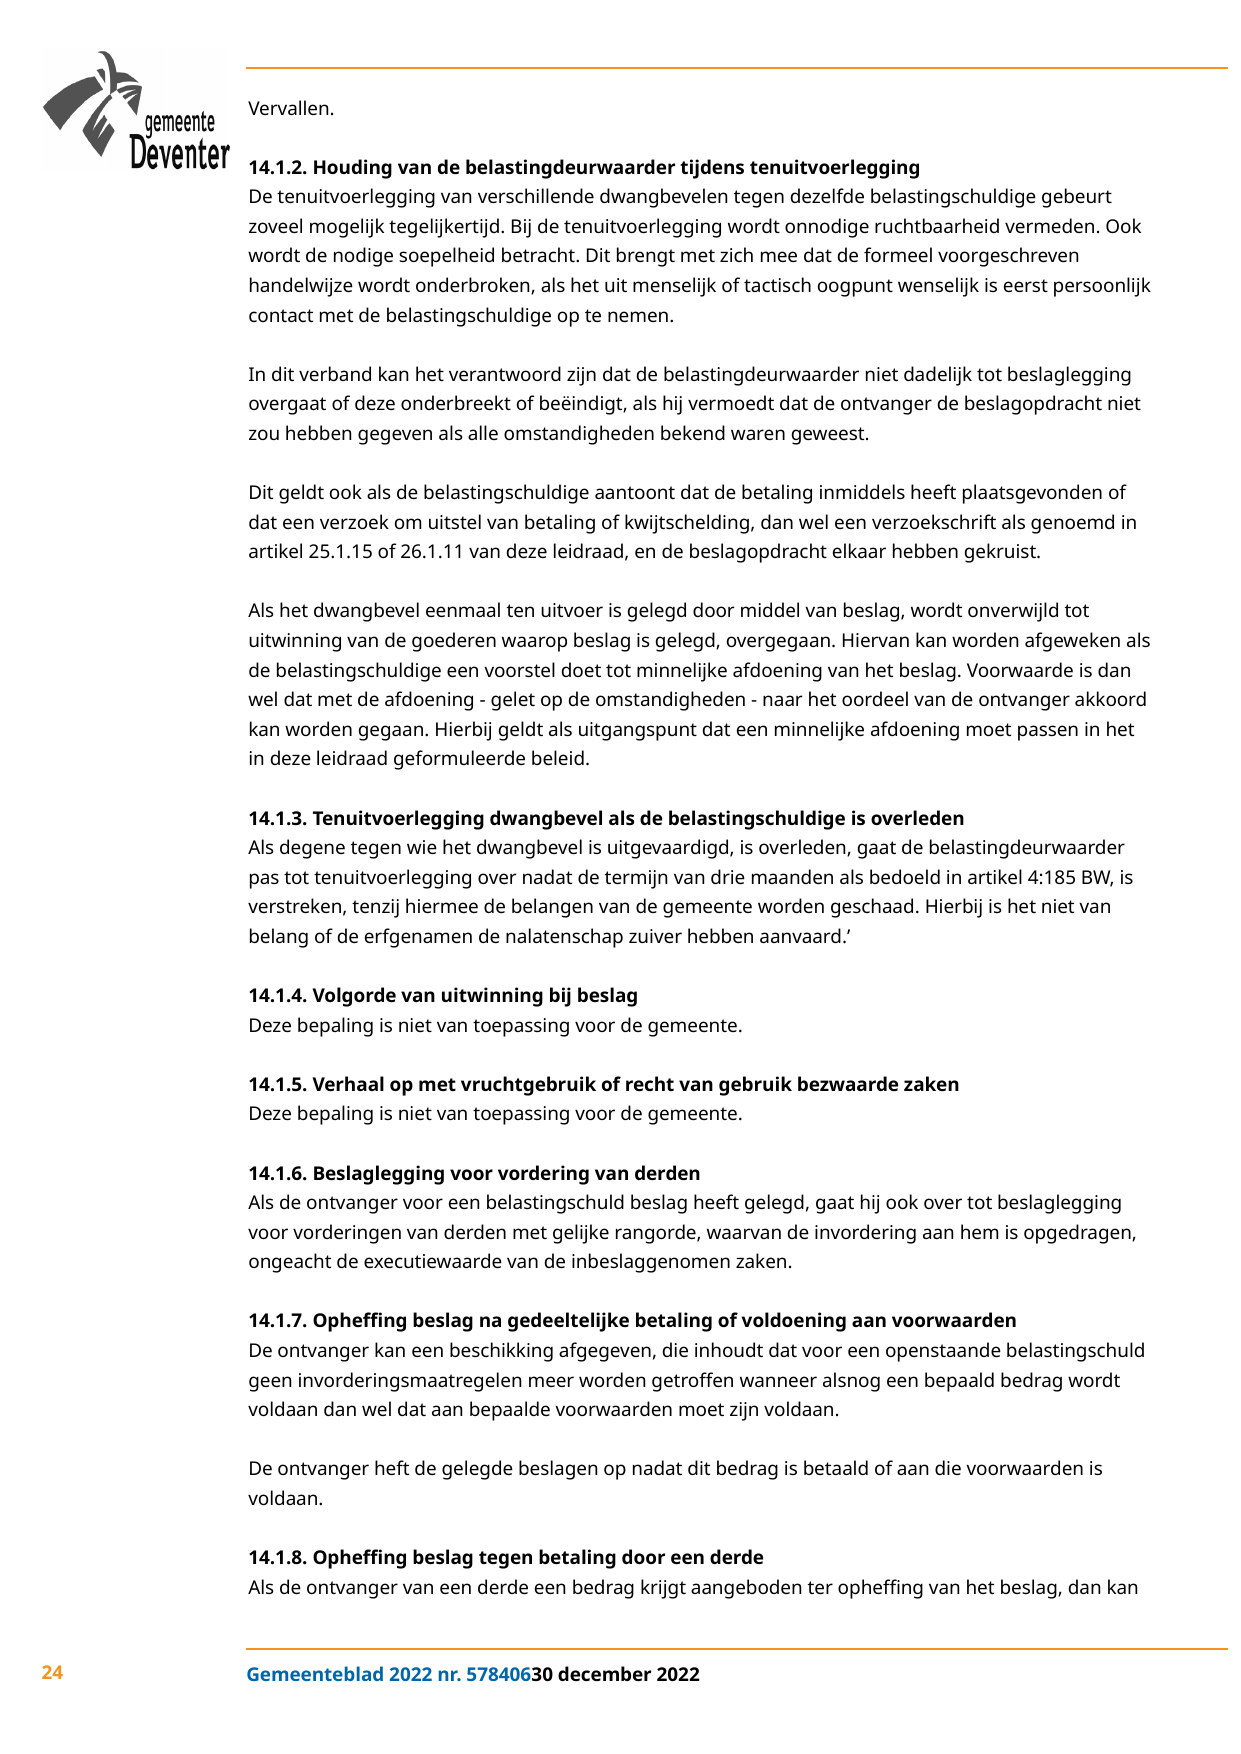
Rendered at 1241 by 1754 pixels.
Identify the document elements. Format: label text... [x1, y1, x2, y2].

text De tenuitvoerlegging van verschillende dwangbevelen tegen dezelfde belastingschuldige gebeurt zoveel mogelijk tegelijkertijd. Bij de tenuitvoerlegging wordt onnodige ruchtbaarheid vermeden. Ook wordt de nodige soepelheid betracht. Dit brengt met zich mee dat de formeel voorgeschreven handelwijze wordt onderbroken, als het uit menselijk of tactisch oogpunt wenselijk is eerst persoonlijk contact met de belastingschuldige op te nemen. [248, 183, 1152, 328]
text Als de ontvanger van een derde een bedrag krijgt aangeboden ter opheffing van het beslag, dan kan [248, 1574, 1152, 1600]
text De ontvanger heft de gelegde beslagen op nadat dit bedrag is betaald of aan die voorwaarden is voldaan. [248, 1456, 1152, 1511]
text 14.1.2. Houding van de belastingdeurwaarder tijdens tenuitvoerlegging [248, 154, 1152, 180]
text Vervallen. [248, 95, 1152, 121]
text Dit geldt ook als de belastingschuldige aantoont dat de betaling inmiddels heeft plaatsgevonden of dat een verzoek om uitstel van betaling of kwijtschelding, dan wel een verzoekschrift als genoemd in artikel 25.1.15 of 26.1.11 van deze leidraad, en de beslagopdracht elkaar hebben gekruist. [248, 479, 1152, 564]
text 14.1.3. Tenuitvoerlegging dwangbevel als de belastingschuldige is overleden [248, 805, 1152, 831]
text 14.1.7. Opheffing beslag na gedeeltelijke betaling of voldoening aan voorwaarden [248, 1308, 1152, 1333]
text Deze bepaling is niet van toepassing voor de gemeente. [248, 1101, 1152, 1126]
text 14.1.8. Opheffing beslag tegen betaling door een derde [248, 1544, 1152, 1570]
text Als het dwangbevel eenmaal ten uitvoer is gelegd door middel van beslag, wordt onverwijld tot uitwinning van de goederen waarop beslag is gelegd, overgegaan. Hiervan kan worden afgeweken als de belastingschuldige een voorstel doet tot minnelijke afdoening van het beslag. Voorwaarde is dan wel dat met de afdoening - gelet op de omstandigheden - naar het oordeel van de ontvanger akkoord kan worden gegaan. Hierbij geldt als uitgangspunt dat een minnelijke afdoening moet passen in het in deze leidraad geformuleerde beleid. [248, 598, 1152, 771]
text Als de ontvanger voor een belastingschuld beslag heeft gelegd, gaat hij ook over tot beslaglegging voor vorderingen van derden met gelijke rangorde, waarvan de invordering aan hem is opgedragen, ongeacht de executiewaarde van de inbeslaggenomen zaken. [248, 1189, 1152, 1274]
picture [41, 47, 231, 172]
text De ontvanger kan een beschikking afgegeven, die inhoudt dat voor een openstaande belastingschuld geen invorderingsmaatregelen meer worden getroffen wanneer alsnog een bepaald bedrag wordt voldaan dan wel dat aan bepaalde voorwaarden moet zijn voldaan. [248, 1337, 1152, 1422]
text 14.1.5. Verhaal op met vruchtgebruik of recht van gebruik bezwaarde zaken [248, 1071, 1152, 1097]
text In dit verband kan het verantwoord zijn dat de belastingdeurwaarder niet dadelijk tot beslaglegging overgaat of deze onderbreekt of beëindigt, als hij vermoedt dat de ontvanger de beslagopdracht niet zou hebben gegeven als alle omstandigheden bekend waren geweest. [248, 361, 1152, 446]
text 14.1.6. Beslaglegging voor vordering van derden [248, 1160, 1152, 1186]
text Als degene tegen wie het dwangbevel is uitgevaardigd, is overleden, gaat de belastingdeurwaarder pas tot tenuitvoerlegging over nadat de termijn van drie maanden als bedoeld in artikel 4:185 BW, is verstreken, tenzij hiermee de belangen van de gemeente worden geschaad. Hierbij is het niet van belang of de erfgenamen de nalatenschap zuiver hebben aanvaard.’ [248, 834, 1152, 949]
text Deze bepaling is niet van toepassing voor de gemeente. [248, 1012, 1152, 1038]
text 14.1.4. Volgorde van uitwinning bij beslag [248, 982, 1152, 1008]
